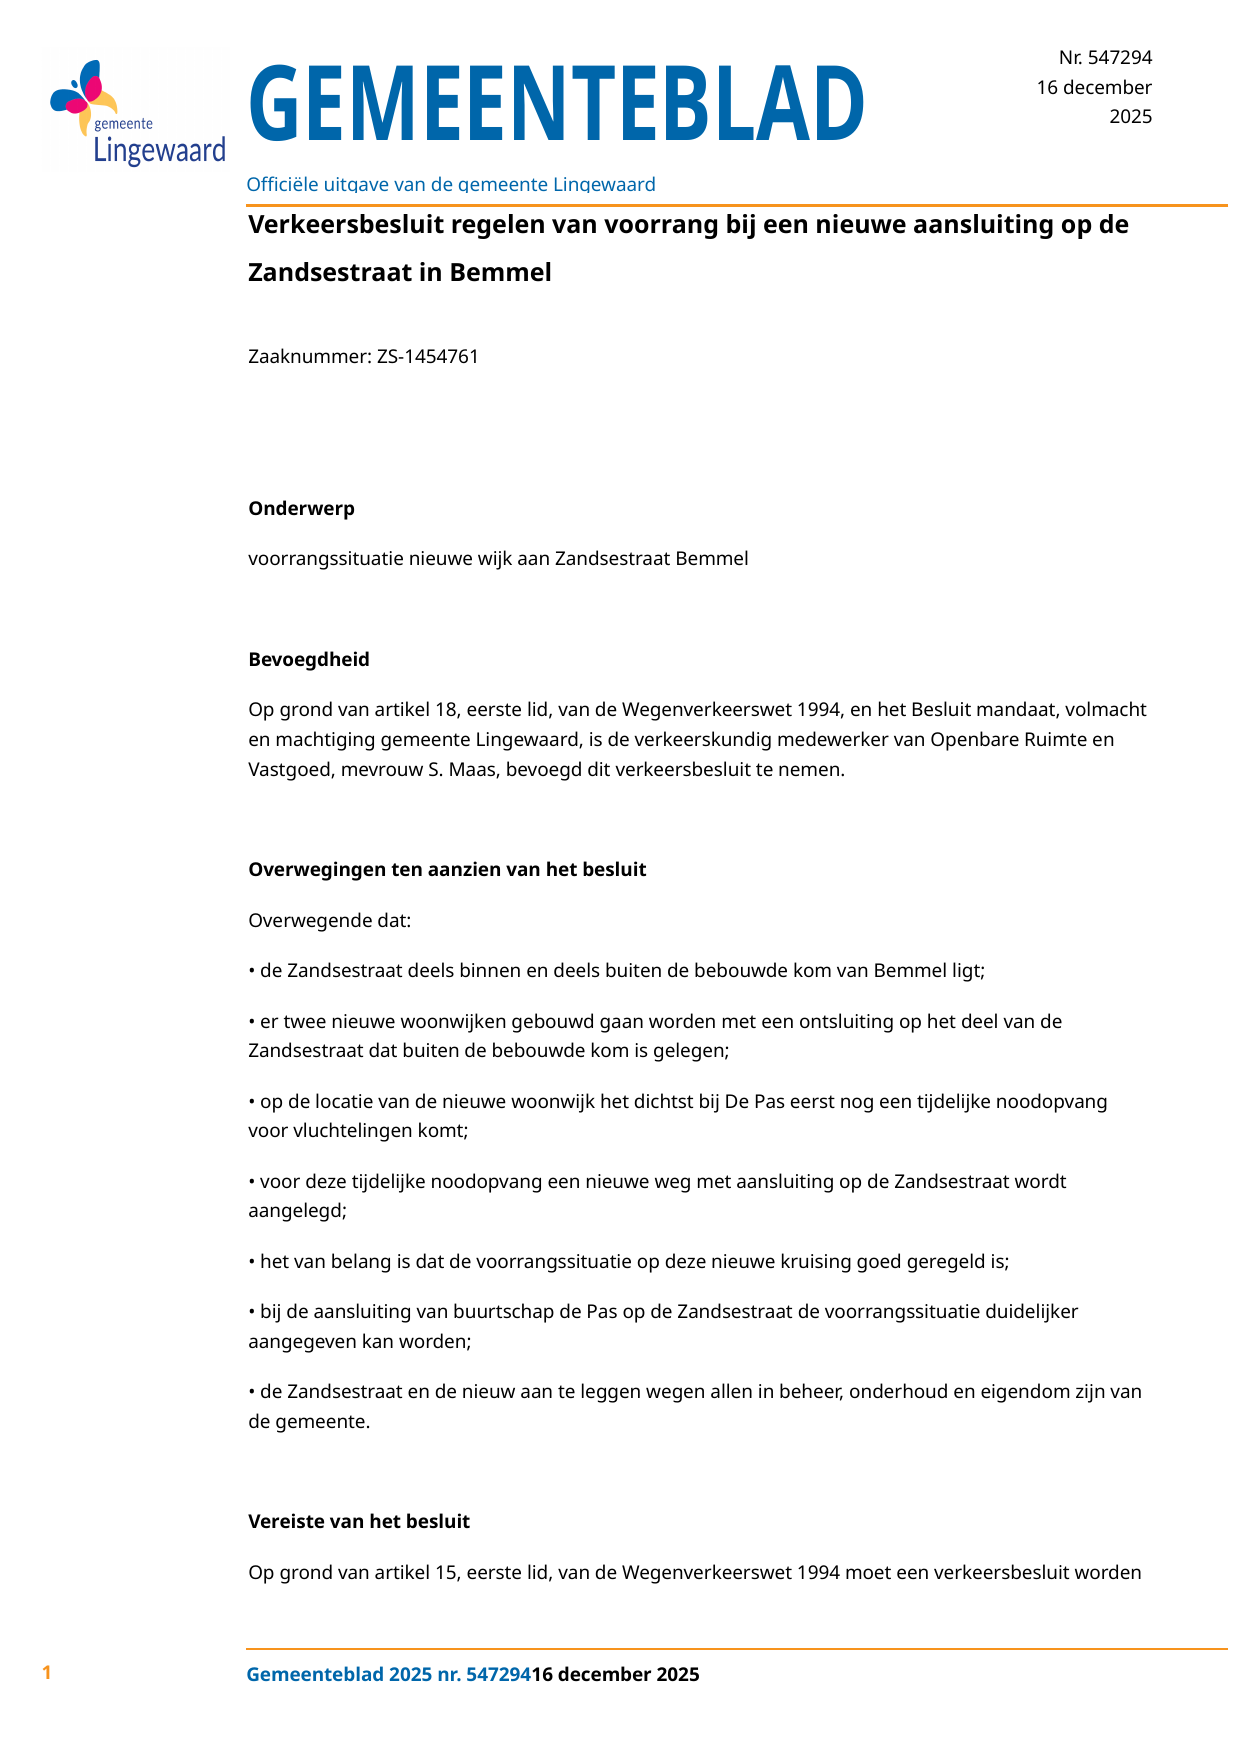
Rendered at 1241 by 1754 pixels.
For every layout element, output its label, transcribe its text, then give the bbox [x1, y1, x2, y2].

picture [41, 47, 231, 172]
text Overwegingen ten aanzien van het besluit [248, 857, 1152, 882]
text • de Zandsestraat en de nieuw aan te leggen wegen allen in beheer, onderhoud en eigendom zijn van de gemeente. [248, 1378, 1152, 1433]
text Vereiste van het besluit [248, 1509, 1152, 1534]
text Zaaknummer: ZS-1454761 [248, 344, 1152, 369]
text • bij de aansluiting van buurtschap de Pas op de Zandsestraat de voorrangssituatie duidelijker aangegeven kan worden; [248, 1298, 1152, 1353]
text • het van belang is dat de voorrangssituatie op deze nieuwe kruising goed geregeld is; [248, 1248, 1152, 1273]
text • er twee nieuwe woonwijken gebouwd gaan worden met een ontsluiting op het deel van de Zandsestraat dat buiten de bebouwde kom is gelegen; [248, 1008, 1152, 1063]
text voorrangssituatie nieuwe wijk aan Zandsestraat Bemmel [248, 545, 1152, 571]
text • voor deze tijdelijke noodopvang een nieuwe weg met aansluiting op de Zandsestraat wordt aangelegd; [248, 1168, 1152, 1223]
text Bevoegdheid [248, 646, 1152, 672]
text Onderwerp [248, 495, 1152, 521]
text Verkeersbesluit regelen van voorrang bij een nieuwe aansluiting op de Zandsestraat in Bemmel [248, 207, 1152, 288]
text Op grond van artikel 15, eerste lid, van de Wegenverkeerswet 1994 moet een verkeersbesluit worden [248, 1559, 1152, 1585]
text Op grond van artikel 18, eerste lid, van de Wegenverkeerswet 1994, en het Besluit mandaat, volmacht en machtiging gemeente Lingewaard, is de verkeerskundig medewerker van Openbare Ruimte en Vastgoed, mevrouw S. Maas, bevoegd dit verkeersbesluit te nemen. [248, 697, 1152, 781]
text • op de locatie van de nieuwe woonwijk het dichtst bij De Pas eerst nog een tijdelijke noodopvang voor vluchtelingen komt; [248, 1088, 1152, 1143]
text Overwegende dat: [248, 907, 1152, 933]
text • de Zandsestraat deels binnen en deels buiten de bebouwde kom van Bemmel ligt; [248, 957, 1152, 983]
